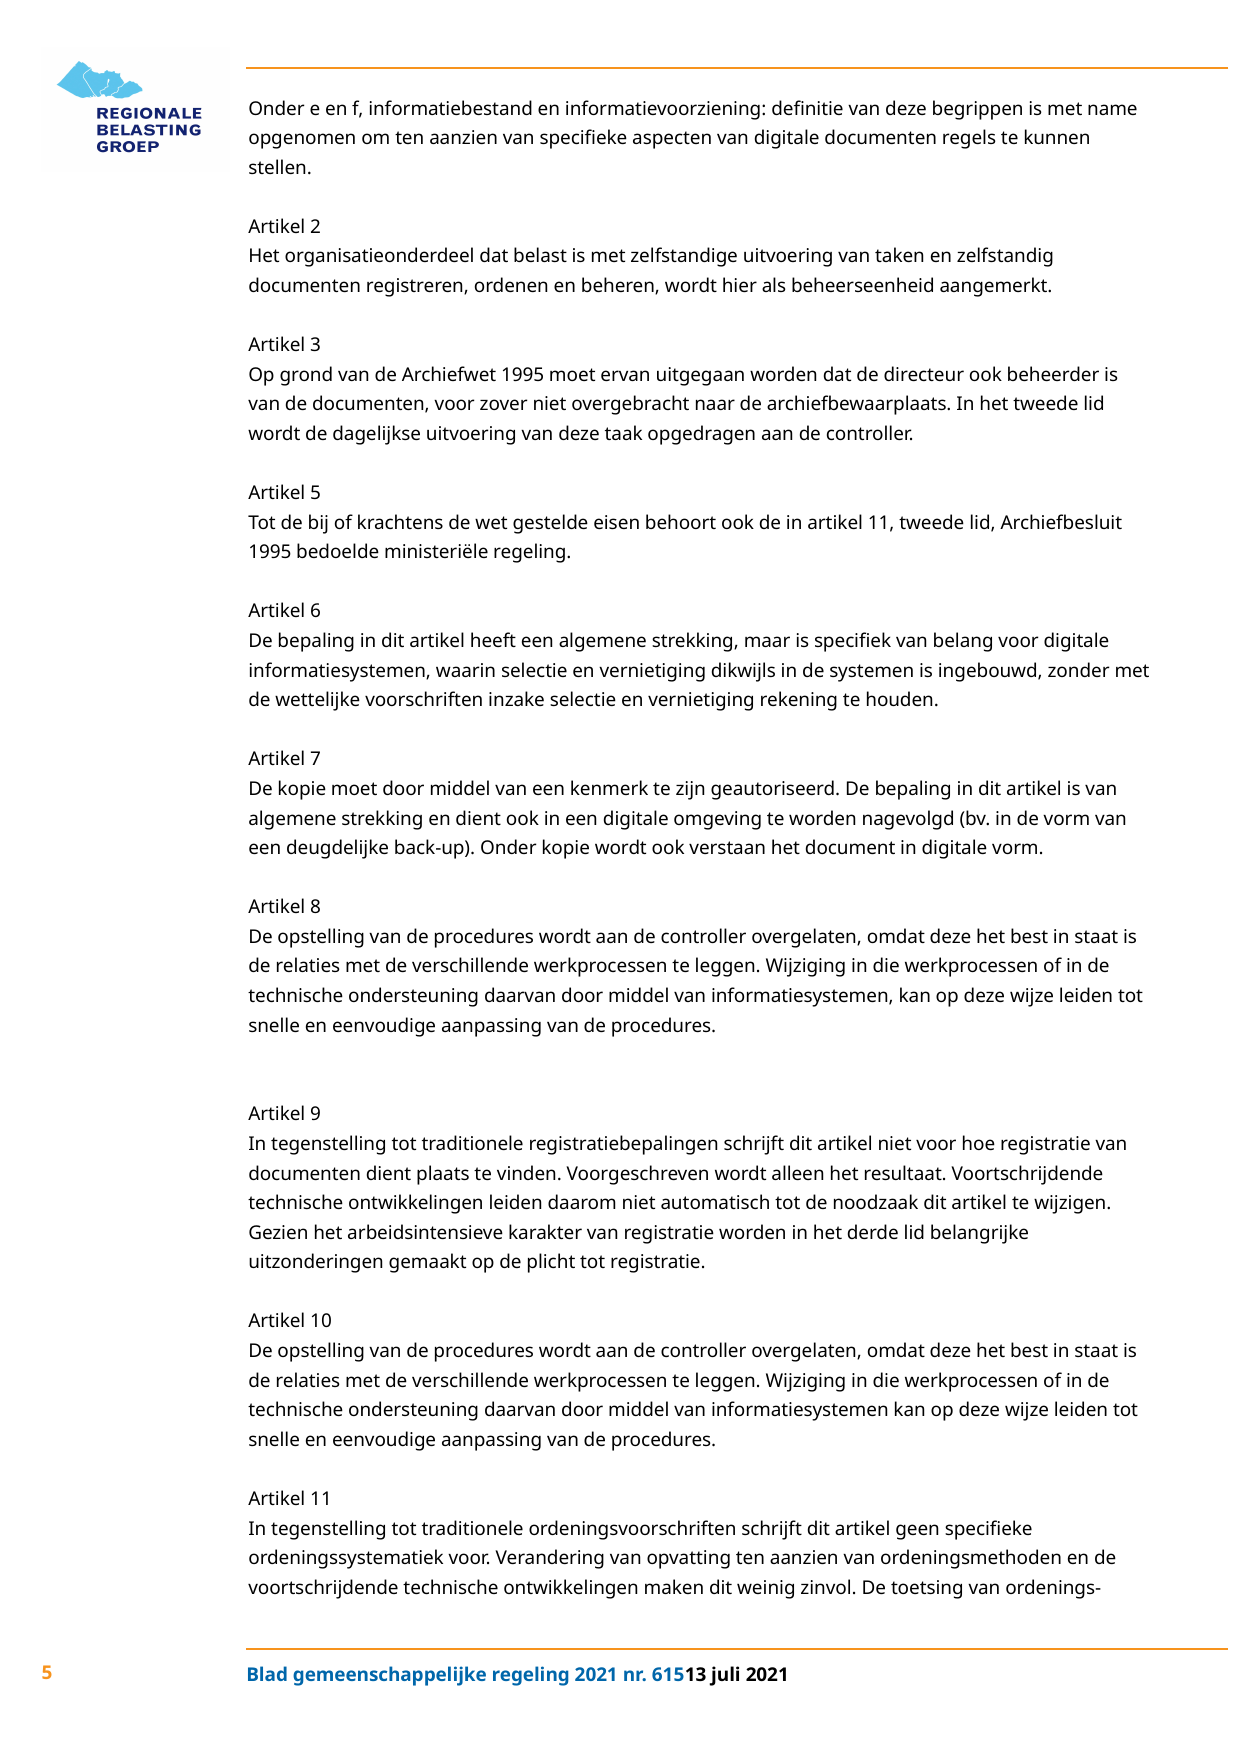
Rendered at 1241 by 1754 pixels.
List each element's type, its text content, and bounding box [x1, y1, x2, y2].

text De bepaling in dit artikel heeft een algemene strekking, maar is specifiek van belang voor digitale informatiesystemen, waarin selectie en vernietiging dikwijls in de systemen is ingebouwd, zonder met de wettelijke voorschriften inzake selectie en vernietiging rekening te houden. [248, 627, 1152, 712]
text De opstelling van de procedures wordt aan de controller overgelaten, omdat deze het best in staat is de relaties met de verschillende werkprocessen te leggen. Wijziging in die werkprocessen of in de technische ondersteuning daarvan door middel van informatiesystemen, kan op deze wijze leiden tot snelle en eenvoudige aanpassing van de procedures. [248, 923, 1152, 1038]
text In tegenstelling tot traditionele registratiebepalingen schrijft dit artikel niet voor hoe registratie van documenten dient plaats te vinden. Voorgeschreven wordt alleen het resultaat. Voortschrijdende technische ontwikkelingen leiden daarom niet automatisch tot de noodzaak dit artikel te wijzigen. Gezien het arbeidsintensieve karakter van registratie worden in het derde lid belangrijke uitzonderingen gemaakt op de plicht tot registratie. [248, 1130, 1152, 1274]
text Artikel 8 [248, 893, 1152, 919]
text De opstelling van de procedures wordt aan de controller overgelaten, omdat deze het best in staat is de relaties met de verschillende werkprocessen te leggen. Wijziging in die werkprocessen of in de technische ondersteuning daarvan door middel van informatiesystemen kan op deze wijze leiden tot snelle en eenvoudige aanpassing van de procedures. [248, 1337, 1152, 1452]
text Op grond van de Archiefwet 1995 moet ervan uitgegaan worden dat de directeur ook beheerder is van de documenten, voor zover niet overgebracht naar de archiefbewaarplaats. In het tweede lid wordt de dagelijkse uitvoering van deze taak opgedragen aan de controller. [248, 361, 1152, 446]
picture [41, 47, 231, 172]
text Artikel 7 [248, 746, 1152, 771]
text Het organisatieonderdeel dat belast is met zelfstandige uitvoering van taken en zelfstandig documenten registreren, ordenen en beheren, wordt hier als beheerseenheid aangemerkt. [248, 243, 1152, 298]
text Artikel 10 [248, 1308, 1152, 1333]
text Artikel 9 [248, 1101, 1152, 1126]
text Artikel 3 [248, 331, 1152, 357]
text Tot de bij of krachtens de wet gestelde eisen behoort ook de in artikel 11, tweede lid, Archiefbesluit 1995 bedoelde ministeriële regeling. [248, 509, 1152, 564]
text De kopie moet door middel van een kenmerk te zijn geautoriseerd. De bepaling in dit artikel is van algemene strekking en dient ook in een digitale omgeving te worden nagevolgd (bv. in de vorm van een deugdelijke back-up). Onder kopie wordt ook verstaan het document in digitale vorm. [248, 775, 1152, 860]
text In tegenstelling tot traditionele ordeningsvoorschriften schrijft dit artikel geen specifieke ordeningssystematiek voor. Verandering van opvatting ten aanzien van ordeningsmethoden en de voortschrijdende technische ontwikkelingen maken dit weinig zinvol. De toetsing van ordenings- [248, 1515, 1152, 1600]
text Artikel 6 [248, 598, 1152, 623]
text Artikel 11 [248, 1485, 1152, 1511]
text Artikel 5 [248, 479, 1152, 505]
text Onder e en f, informatiebestand en informatievoorziening: definitie van deze begrippen is met name opgenomen om ten aanzien van specifieke aspecten van digitale documenten regels te kunnen stellen. [248, 95, 1152, 180]
text Artikel 2 [248, 213, 1152, 239]
